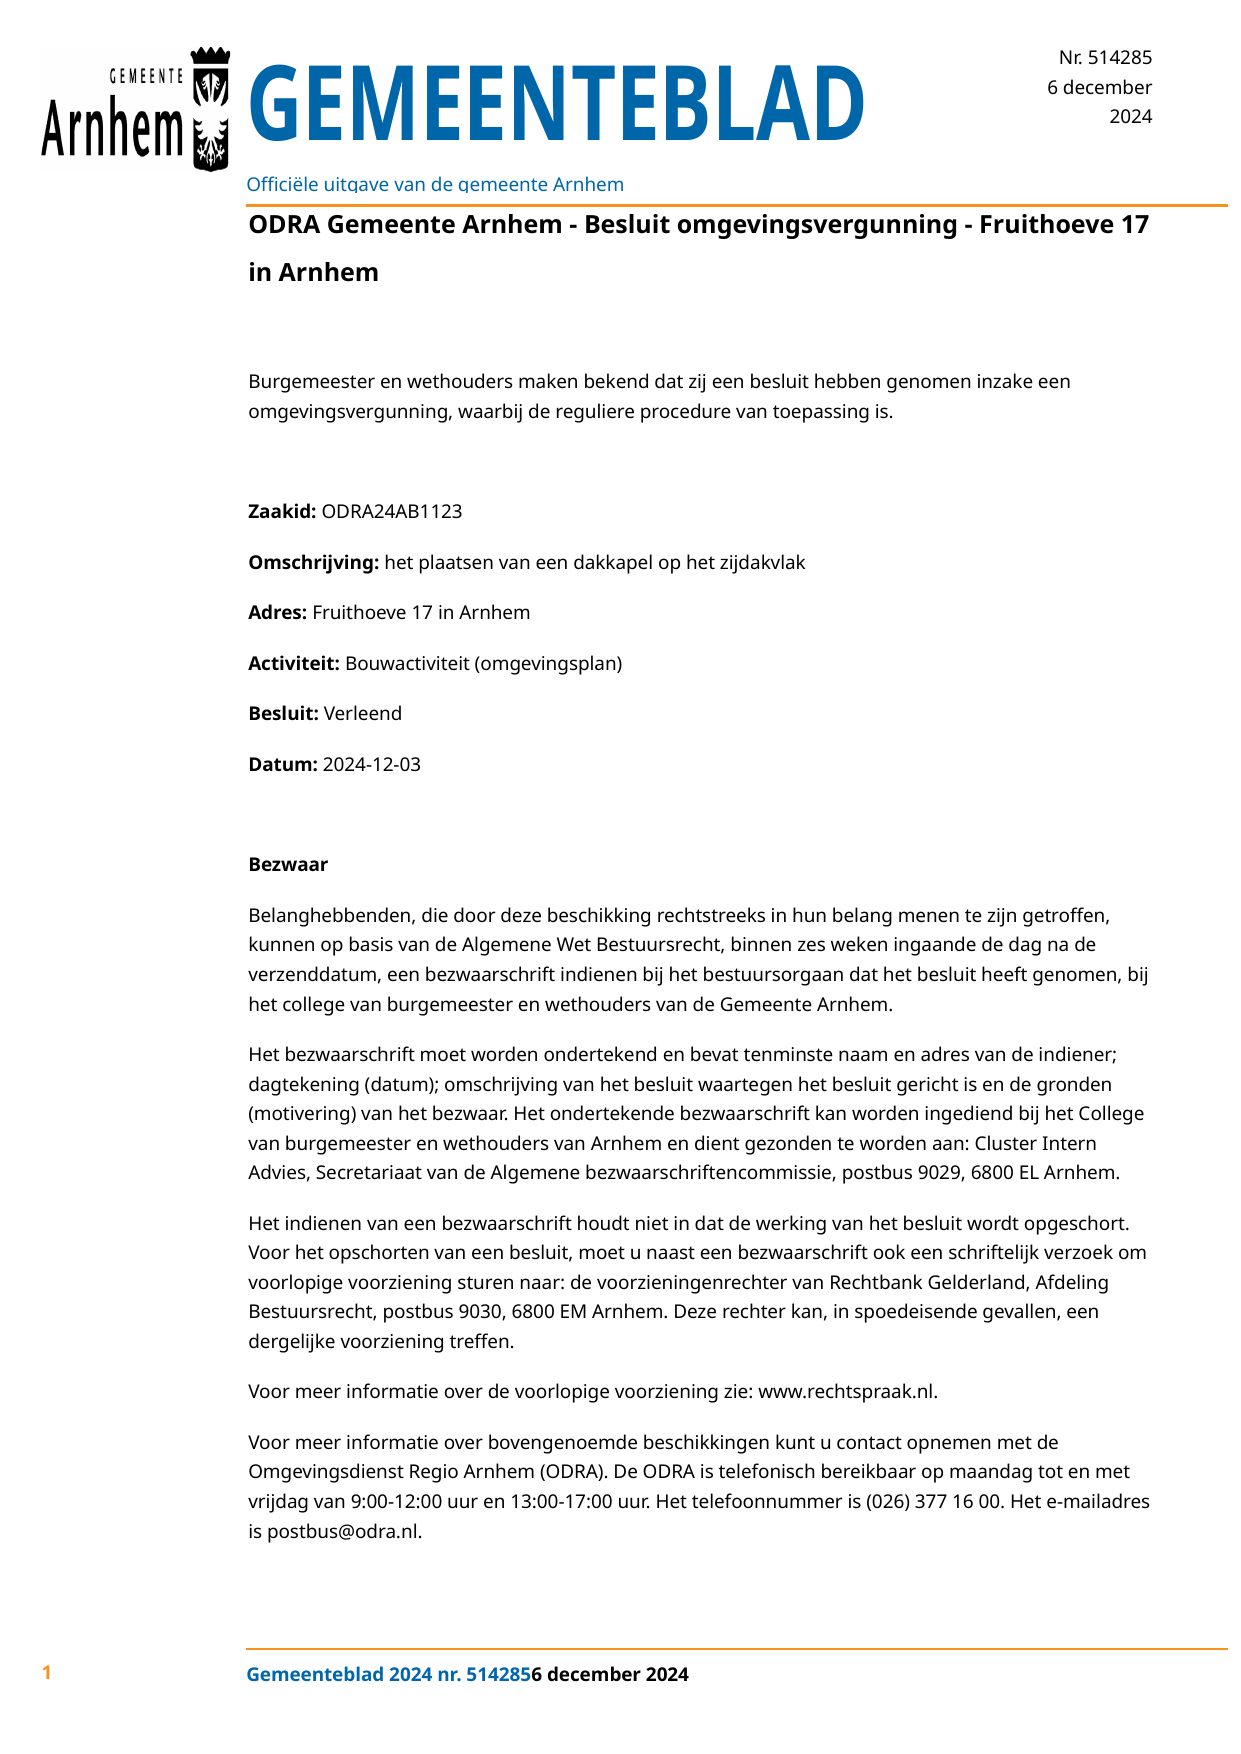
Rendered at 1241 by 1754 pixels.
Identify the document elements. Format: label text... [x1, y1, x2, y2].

text Besluit: Verleend [248, 700, 1152, 726]
picture [41, 47, 231, 172]
text Activiteit: Bouwactiviteit (omgevingsplan) [248, 650, 1152, 676]
text Het bezwaarschrift moet worden ondertekend en bevat tenminste naam en adres van de indiener; dagtekening (datum); omschrijving van het besluit waartegen het besluit gericht is en de gronden (motivering) van het bezwaar. Het ondertekende bezwaarschrift kan worden ingediend bij het College van burgemeester en wethouders van Arnhem en dient gezonden te worden aan: Cluster Intern Advies, Secretariaat van de Algemene bezwaarschriftencommissie, postbus 9029, 6800 EL Arnhem. [248, 1041, 1152, 1185]
text Adres: Fruithoeve 17 in Arnhem [248, 599, 1152, 625]
text Zaakid: ODRA24AB1123 [248, 499, 1152, 524]
text Belanghebbenden, die door deze beschikking rechtstreeks in hun belang menen te zijn getroffen, kunnen op basis van de Algemene Wet Bestuursrecht, binnen zes weken ingaande de dag na de verzenddatum, een bezwaarschrift indienen bij het bestuursorgaan dat het besluit heeft genomen, bij het college van burgemeester en wethouders van de Gemeente Arnhem. [248, 902, 1152, 1017]
text Omschrijving: het plaatsen van een dakkapel op het zijdakvlak [248, 549, 1152, 575]
text ODRA Gemeente Arnhem - Besluit omgevingsvergunning - Fruithoeve 17 in Arnhem [248, 207, 1152, 288]
text Datum: 2024-12-03 [248, 751, 1152, 777]
text Bezwaar [248, 852, 1152, 877]
text Voor meer informatie over bovengenoemde beschikkingen kunt u contact opnemen met de Omgevingsdienst Regio Arnhem (ODRA). De ODRA is telefonisch bereikbaar op maandag tot en met vrijdag van 9:00-12:00 uur en 13:00-17:00 uur. Het telefoonnummer is (026) 377 16 00. Het e-mailadres is postbus@odra.nl. [248, 1429, 1152, 1544]
text Voor meer informatie over de voorlopige voorziening zie: www.rechtspraak.nl. [248, 1379, 1152, 1404]
text Het indienen van een bezwaarschrift houdt niet in dat de werking van het besluit wordt opgeschort. Voor het opschorten van een besluit, moet u naast een bezwaarschrift ook een schriftelijk verzoek om voorlopige voorziening sturen naar: de voorzieningenrechter van Rechtbank Gelderland, Afdeling Bestuursrecht, postbus 9030, 6800 EM Arnhem. Deze rechter kan, in spoedeisende gevallen, een dergelijke voorziening treffen. [248, 1210, 1152, 1354]
text Burgemeester en wethouders maken bekend dat zij een besluit hebben genomen inzake een omgevingsvergunning, waarbij de reguliere procedure van toepassing is. [248, 368, 1152, 424]
